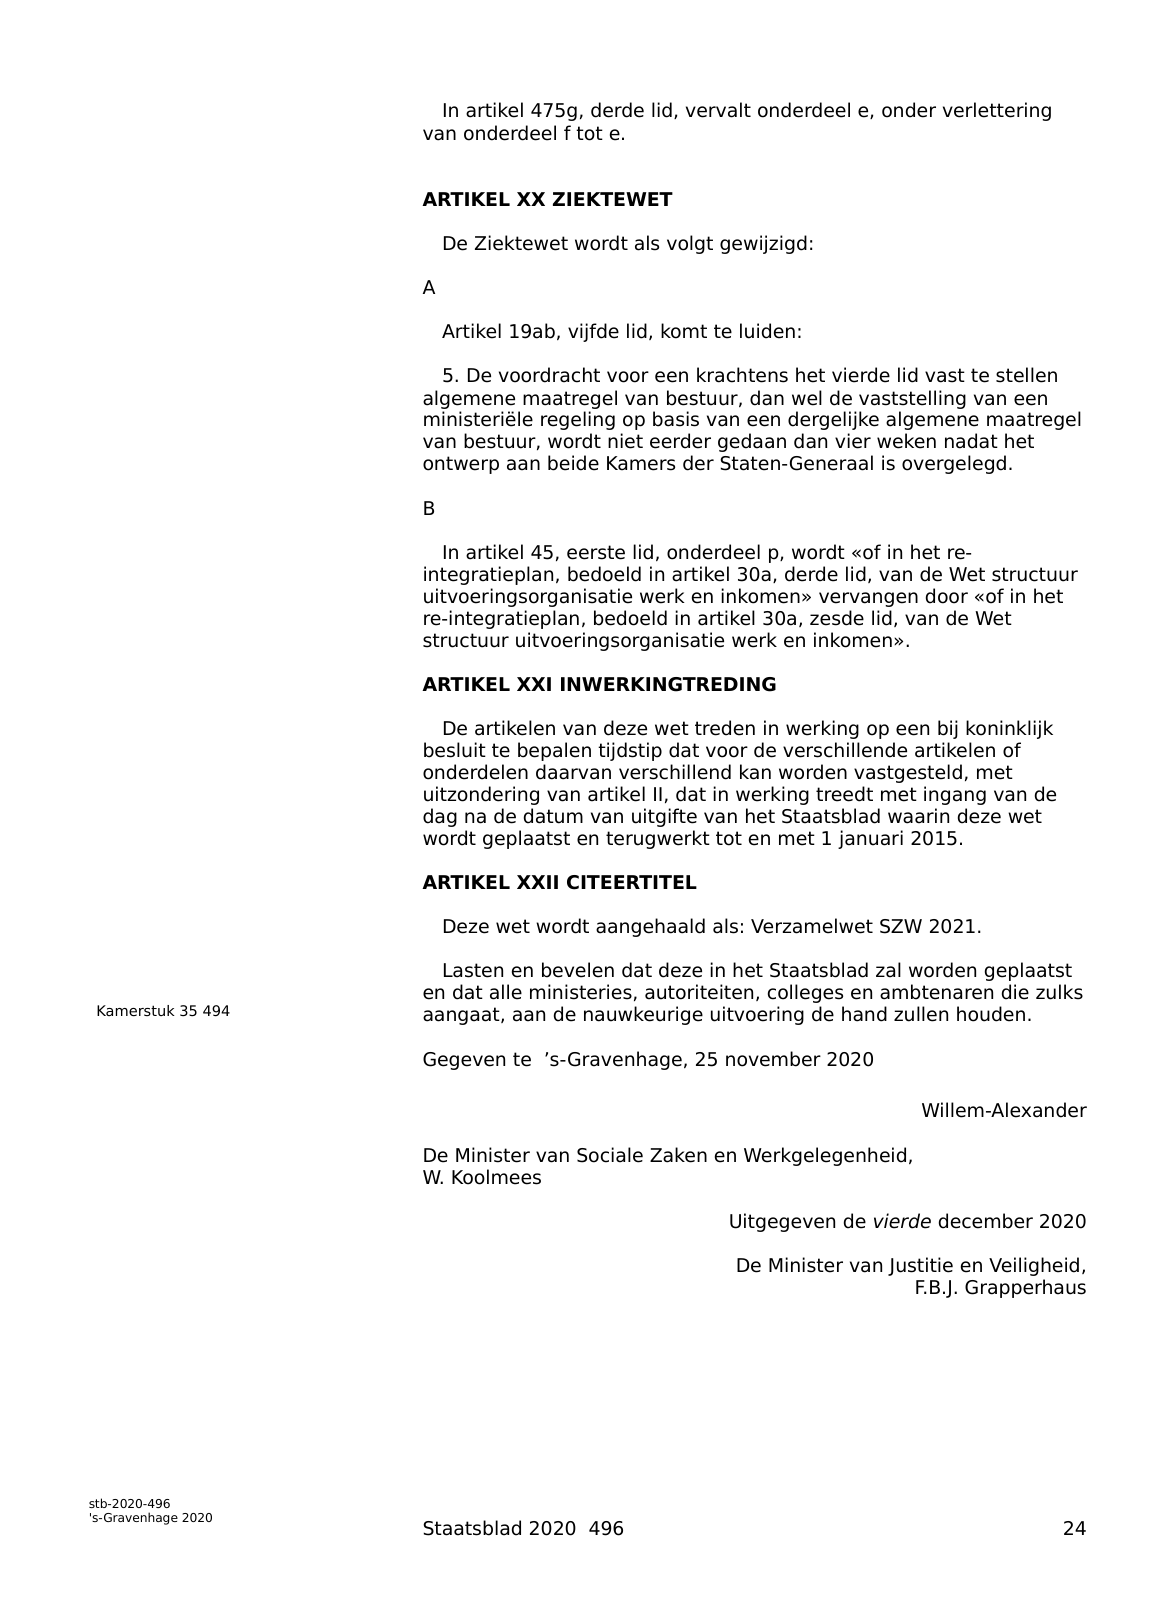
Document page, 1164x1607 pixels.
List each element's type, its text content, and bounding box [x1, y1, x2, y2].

text B [422, 497, 1087, 519]
text De Ziektewet wordt als volgt gewijzigd: [422, 233, 1087, 255]
text 's-Gravenhage 2020 [88, 1511, 323, 1525]
text Lasten en bevelen dat deze in het Staatsblad zal worden geplaatst en dat alle ministeries, autoriteiten, colleges en ambtenaren die zulks aangaat, aan de nauwkeurige uitvoering de hand zullen houden. [422, 960, 1087, 1026]
text Kamerstuk 35 494 [77, 1003, 396, 1020]
text De artikelen van deze wet treden in werking op een bij koninklijk besluit te bepalen tijdstip dat voor de verschillende artikelen of onderdelen daarvan verschillend kan worden vastgesteld, met uitzondering van artikel II, dat in werking treedt met ingang van de dag na de datum van uitgifte van het Staatsblad waarin deze wet wordt geplaatst en terugwerkt tot en met 1 januari 2015. [422, 718, 1087, 850]
text In artikel 475g, derde lid, vervalt onderdeel e, onder verlettering van onderdeel f tot e. [422, 100, 1087, 144]
text De Minister van Sociale Zaken en Werkgelegenheid, W. Koolmees [422, 1144, 1087, 1188]
text stb-2020-496 [88, 1497, 323, 1511]
text De Minister van Justitie en Veiligheid, F.B.J. Grapperhaus [422, 1255, 1087, 1299]
text 5. De voordracht voor een krachtens het vierde lid vast te stellen algemene maatregel van bestuur, dan wel de vaststelling van een ministeriële regeling op basis van een dergelijke algemene maatregel van bestuur, wordt niet eerder gedaan dan vier weken nadat het ontwerp aan beide Kamers der Staten-Generaal is overgelegd. [422, 365, 1087, 475]
text Willem-Alexander [422, 1100, 1087, 1122]
subtitle ARTIKEL XXII CITEERTITEL [422, 872, 1087, 894]
text Artikel 19ab, vijfde lid, komt te luiden: [422, 321, 1087, 343]
text A [422, 277, 1087, 299]
text Gegeven te ’s-Gravenhage, 25 november 2020 [422, 1048, 1087, 1070]
subtitle ARTIKEL XXI INWERKINGTREDING [422, 674, 1087, 696]
subtitle ARTIKEL XX ZIEKTEWET [422, 189, 1087, 211]
text Uitgegeven de vierde december 2020 [422, 1211, 1087, 1233]
text In artikel 45, eerste lid, onderdeel p, wordt «of in het re-integratieplan, bedoeld in artikel 30a, derde lid, van de Wet structuur uitvoeringsorganisatie werk en inkomen» vervangen door «of in het re-integratieplan, bedoeld in artikel 30a, zesde lid, van de Wet structuur uitvoeringsorganisatie werk en inkomen». [422, 542, 1087, 652]
text Deze wet wordt aangehaald als: Verzamelwet SZW 2021. [422, 916, 1087, 938]
